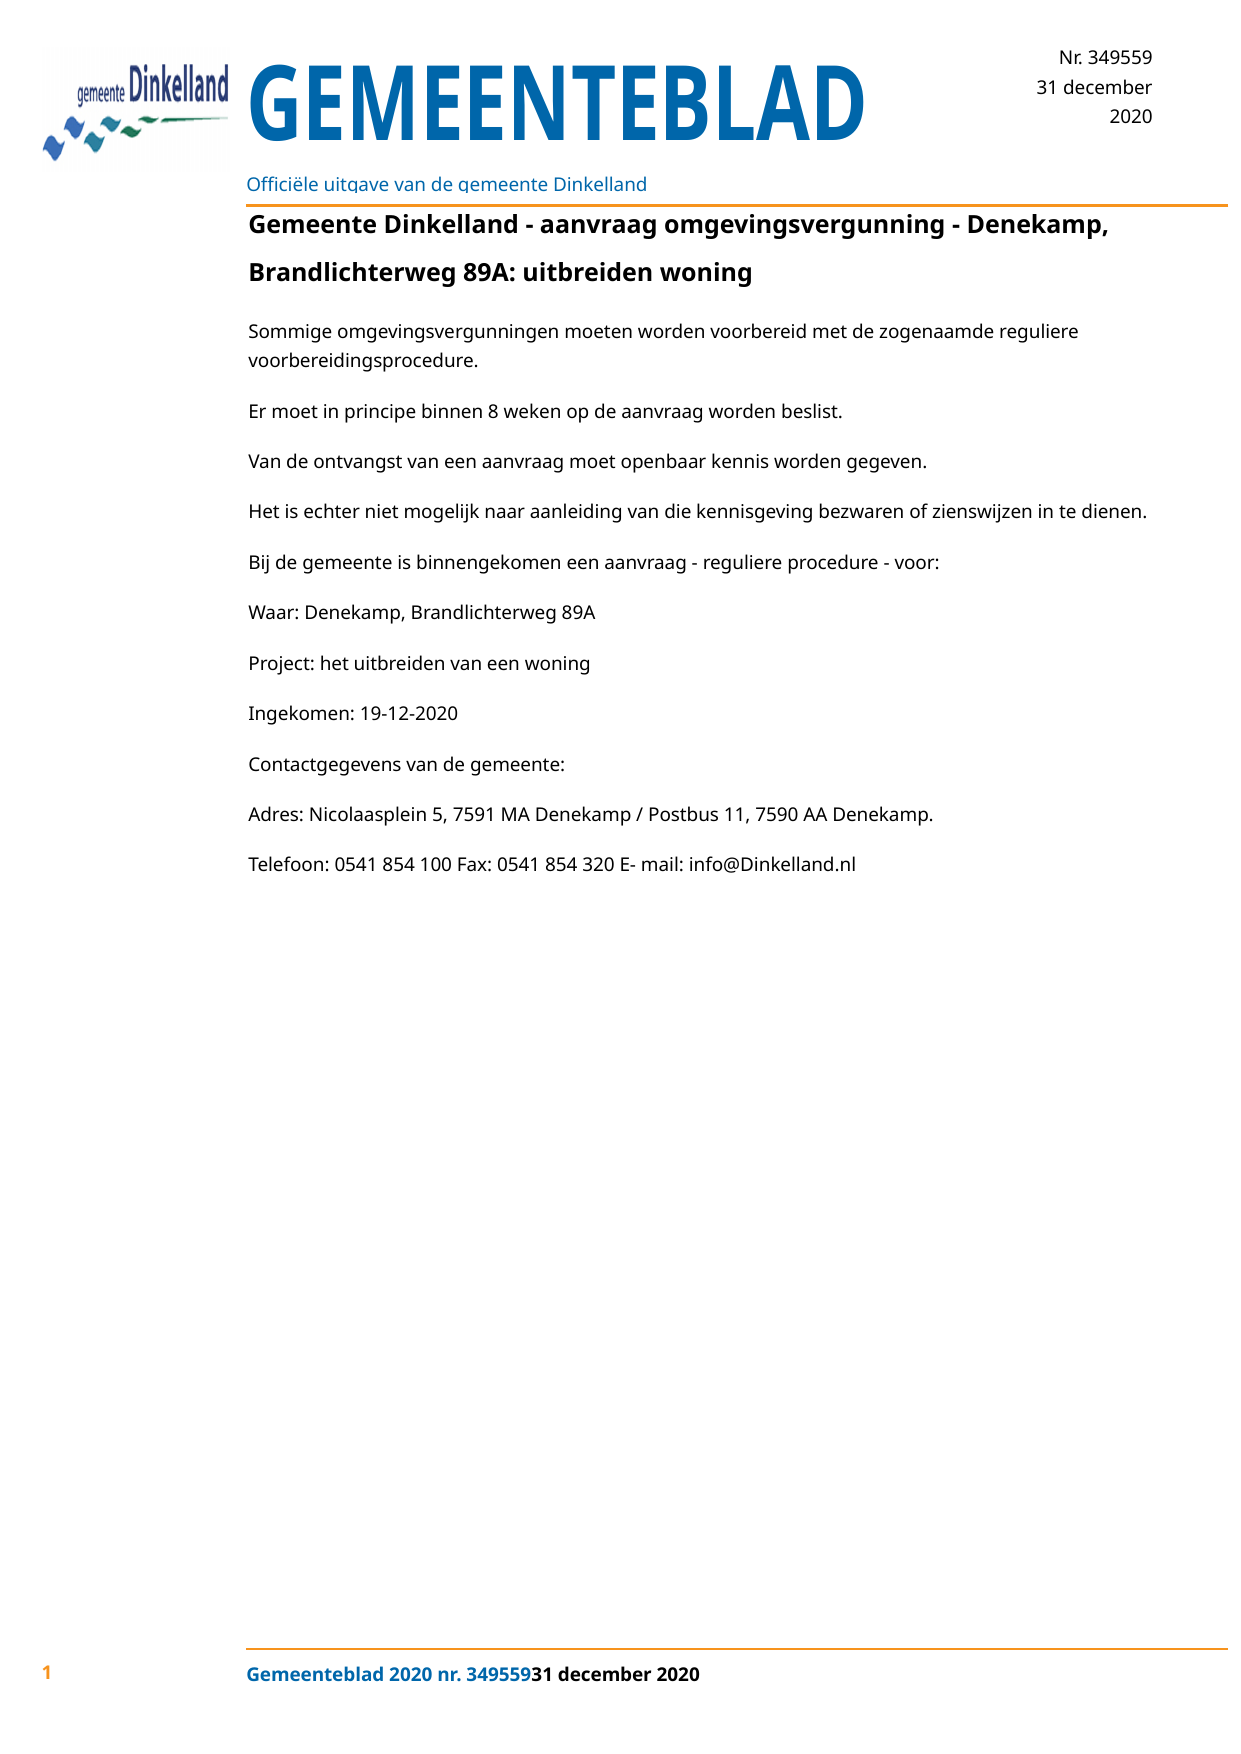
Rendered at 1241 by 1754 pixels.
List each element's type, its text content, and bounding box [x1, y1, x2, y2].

text Van de ontvangst van een aanvraag moet openbaar kennis worden gegeven. [248, 448, 1152, 474]
text Adres: Nicolaasplein 5, 7591 MA Denekamp / Postbus 11, 7590 AA Denekamp. [248, 801, 1152, 827]
text Er moet in principe binnen 8 weken op de aanvraag worden beslist. [248, 398, 1152, 424]
text Bij de gemeente is binnengekomen een aanvraag - reguliere procedure - voor: [248, 549, 1152, 575]
text Het is echter niet mogelijk naar aanleiding van die kennisgeving bezwaren of zienswijzen in te dienen. [248, 499, 1152, 524]
text Ingekomen: 19-12-2020 [248, 700, 1152, 726]
text Waar: Denekamp, Brandlichterweg 89A [248, 599, 1152, 625]
text Project: het uitbreiden van een woning [248, 650, 1152, 676]
picture [41, 47, 231, 172]
text Contactgegevens van de gemeente: [248, 751, 1152, 777]
text Telefoon: 0541 854 100 Fax: 0541 854 320 E- mail: info@Dinkelland.nl [248, 852, 1152, 877]
text Sommige omgevingsvergunningen moeten worden voorbereid met de zogenaamde reguliere voorbereidingsprocedure. [248, 318, 1152, 373]
text Gemeente Dinkelland - aanvraag omgevingsvergunning - Denekamp, Brandlichterweg 89A: uitbreiden woning [248, 207, 1152, 288]
